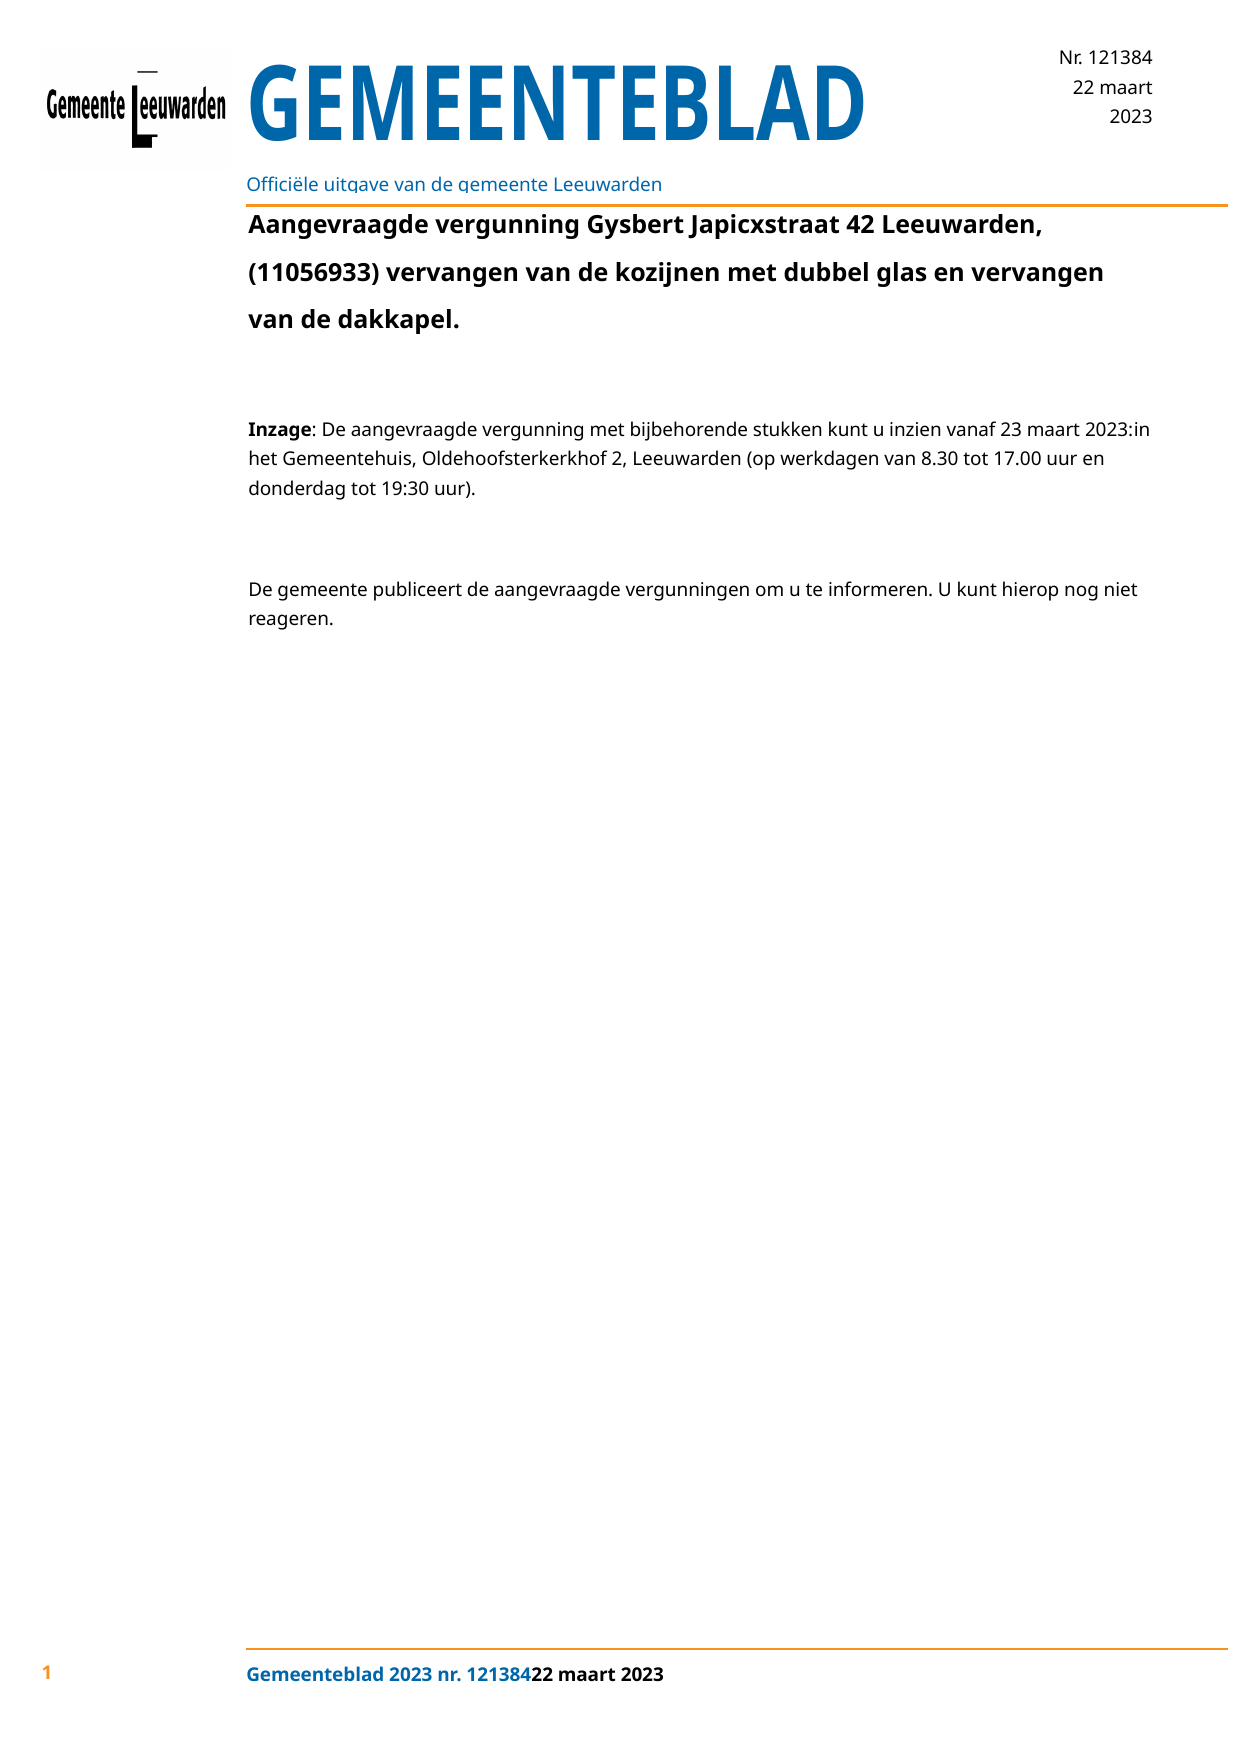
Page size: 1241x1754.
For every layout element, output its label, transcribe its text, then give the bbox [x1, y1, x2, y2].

text De gemeente publiceert de aangevraagde vergunningen om u te informeren. U kunt hierop nog niet reageren. [248, 576, 1152, 631]
picture [41, 47, 231, 172]
text Inzage: De aangevraagde vergunning met bijbehorende stukken kunt u inzien vanaf 23 maart 2023:in het Gemeentehuis, Oldehoofsterkerkhof 2, Leeuwarden (op werkdagen van 8.30 tot 17.00 uur en donderdag tot 19:30 uur). [248, 416, 1152, 501]
text Aangevraagde vergunning Gysbert Japicxstraat 42 Leeuwarden, (11056933) vervangen van de kozijnen met dubbel glas en vervangen van de dakkapel. [248, 207, 1152, 336]
